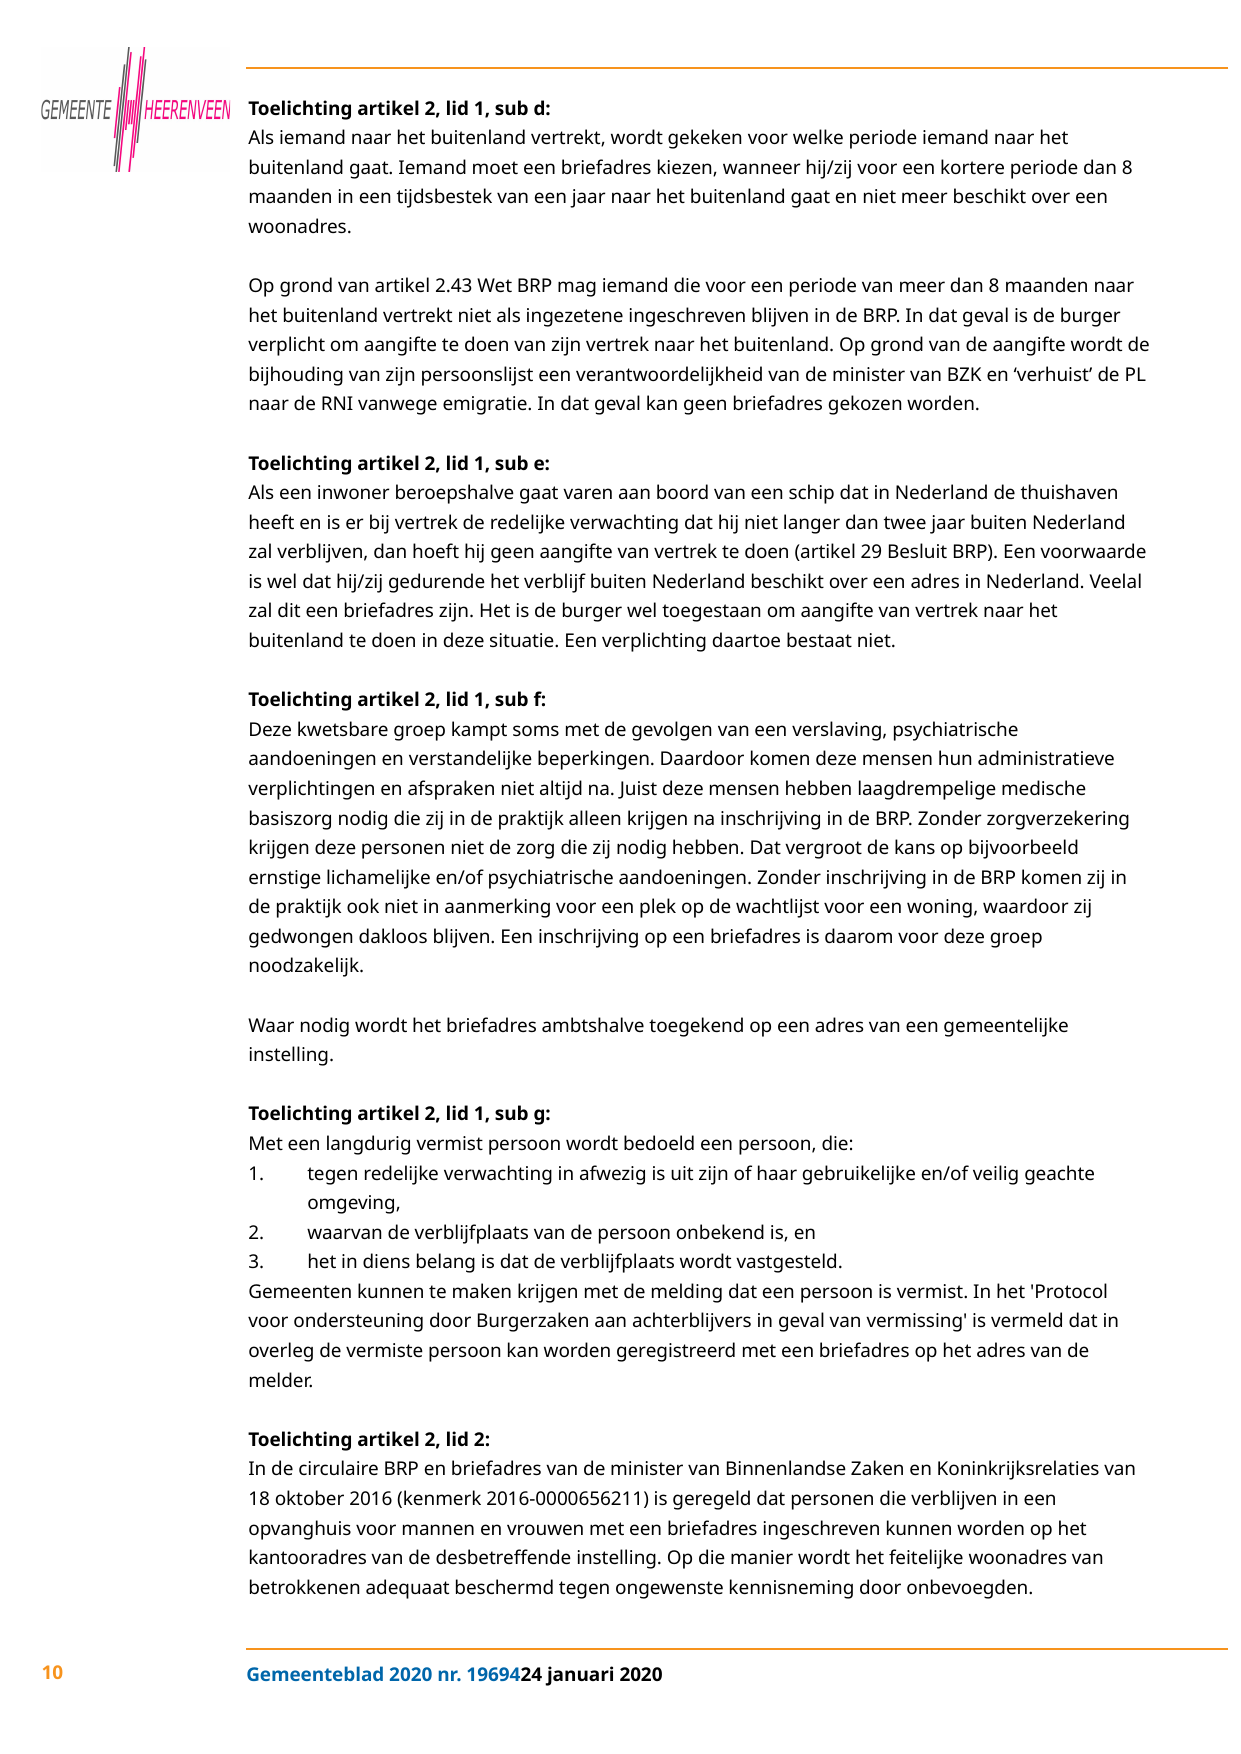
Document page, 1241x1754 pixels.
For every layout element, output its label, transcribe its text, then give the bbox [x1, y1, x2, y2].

text Waar nodig wordt het briefadres ambtshalve toegekend op een adres van een gemeentelijke instelling. [248, 1012, 1152, 1067]
text Op grond van artikel 2.43 Wet BRP mag iemand die voor een periode van meer dan 8 maanden naar het buitenland vertrekt niet als ingezetene ingeschreven blijven in de BRP. In dat geval is de burger verplicht om aangifte te doen van zijn vertrek naar het buitenland. Op grond van de aangifte wordt de bijhouding van zijn persoonslijst een verantwoordelijkheid van de minister van BZK en ‘verhuist’ de PL naar de RNI vanwege emigratie. In dat geval kan geen briefadres gekozen worden. [248, 272, 1152, 416]
text Toelichting artikel 2, lid 1, sub e: [248, 450, 1152, 476]
text Als een inwoner beroepshalve gaat varen aan boord van een schip dat in Nederland de thuishaven heeft en is er bij vertrek de redelijke verwachting dat hij niet langer dan twee jaar buiten Nederland zal verblijven, dan hoeft hij geen aangifte van vertrek te doen (artikel 29 Besluit BRP). Een voorwaarde is wel dat hij/zij gedurende het verblijf buiten Nederland beschikt over een adres in Nederland. Veelal zal dit een briefadres zijn. Het is de burger wel toegestaan om aangifte van vertrek naar het buitenland te doen in deze situatie. Een verplichting daartoe bestaat niet. [248, 479, 1152, 653]
picture [41, 47, 231, 172]
text Met een langdurig vermist persoon wordt bedoeld een persoon, die: [248, 1130, 1152, 1156]
list tegen redelijke verwachting in afwezig is uit zijn of haar gebruikelijke en/of veilig geachte omgeving, [248, 1160, 1152, 1215]
text Toelichting artikel 2, lid 1, sub f: [248, 686, 1152, 712]
text Als iemand naar het buitenland vertrekt, wordt gekeken voor welke periode iemand naar het buitenland gaat. Iemand moet een briefadres kiezen, wanneer hij/zij voor een kortere periode dan 8 maanden in een tijdsbestek van een jaar naar het buitenland gaat en niet meer beschikt over een woonadres. [248, 124, 1152, 239]
text Toelichting artikel 2, lid 1, sub g: [248, 1101, 1152, 1126]
list waarvan de verblijfplaats van de persoon onbekend is, en [248, 1219, 1152, 1245]
text In de circulaire BRP en briefadres van de minister van Binnenlandse Zaken en Koninkrijksrelaties van 18 oktober 2016 (kenmerk 2016-0000656211) is geregeld dat personen die verblijven in een opvanghuis voor mannen en vrouwen met een briefadres ingeschreven kunnen worden op het kantooradres van de desbetreffende instelling. Op die manier wordt het feitelijke woonadres van betrokkenen adequaat beschermd tegen ongewenste kennisneming door onbevoegden. [248, 1456, 1152, 1600]
text Toelichting artikel 2, lid 1, sub d: [248, 95, 1152, 121]
text Gemeenten kunnen te maken krijgen met de melding dat een persoon is vermist. In het 'Protocol voor ondersteuning door Burgerzaken aan achterblijvers in geval van vermissing' is vermeld dat in overleg de vermiste persoon kan worden geregistreerd met een briefadres op het adres van de melder. [248, 1278, 1152, 1393]
list het in diens belang is dat de verblijfplaats wordt vastgesteld. [248, 1248, 1152, 1274]
text Deze kwetsbare groep kampt soms met de gevolgen van een verslaving, psychiatrische aandoeningen en verstandelijke beperkingen. Daardoor komen deze mensen hun administratieve verplichtingen en afspraken niet altijd na. Juist deze mensen hebben laagdrempelige medische basiszorg nodig die zij in de praktijk alleen krijgen na inschrijving in de BRP. Zonder zorgverzekering krijgen deze personen niet de zorg die zij nodig hebben. Dat vergroot de kans op bijvoorbeeld ernstige lichamelijke en/of psychiatrische aandoeningen. Zonder inschrijving in de BRP komen zij in de praktijk ook niet in aanmerking voor een plek op de wachtlijst voor een woning, waardoor zij gedwongen dakloos blijven. Een inschrijving op een briefadres is daarom voor deze groep noodzakelijk. [248, 716, 1152, 978]
text Toelichting artikel 2, lid 2: [248, 1426, 1152, 1452]
